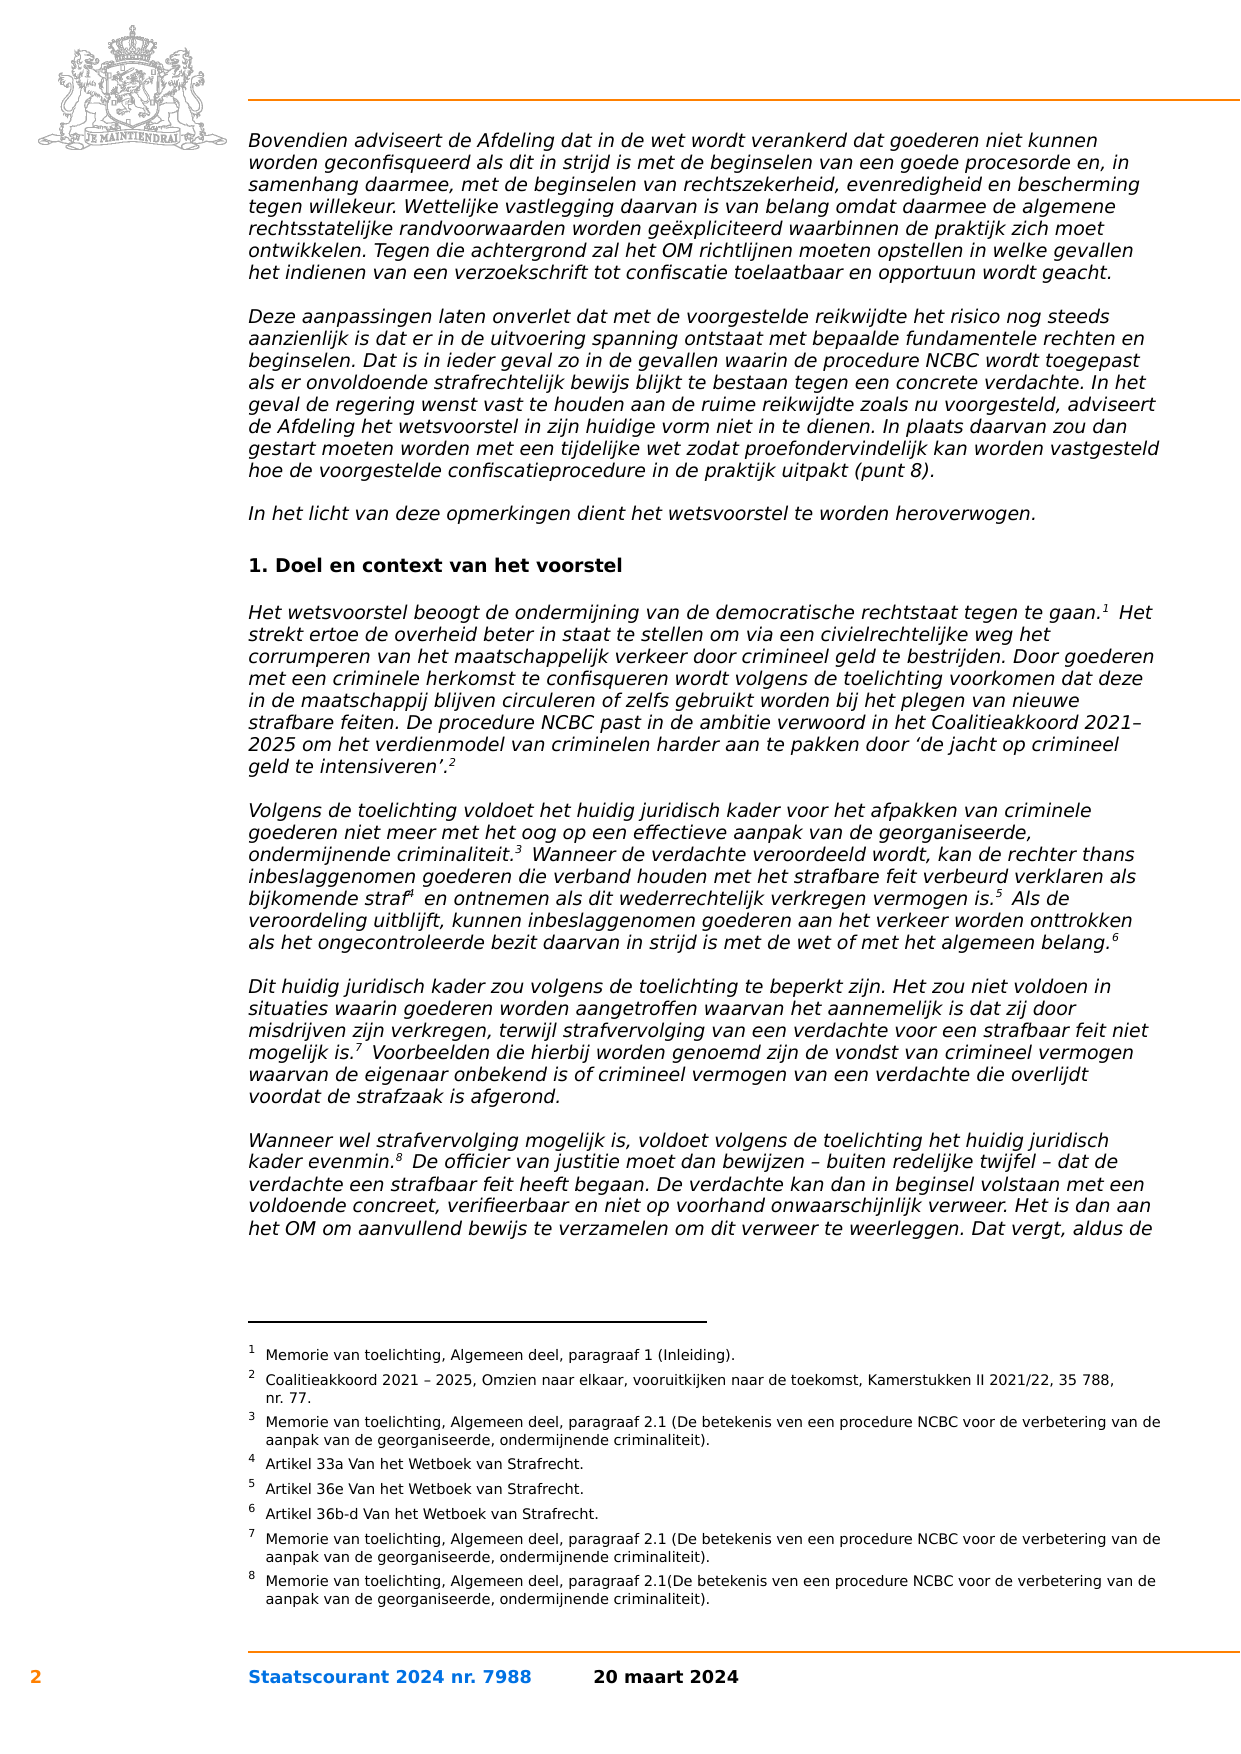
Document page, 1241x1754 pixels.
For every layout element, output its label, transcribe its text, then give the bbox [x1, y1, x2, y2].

text Deze aanpassingen laten onverlet dat met de voorgestelde reikwijdte het risico nog steeds aanzienlijk is dat er in de uitvoering spanning ontstaat met bepaalde fundamentele rechten en beginselen. Dat is in ieder geval zo in de gevallen waarin de procedure NCBC wordt toegepast als er onvoldoende strafrechtelijk bewijs blijkt te bestaan tegen een concrete verdachte. In het geval de regering wenst vast te houden aan de ruime reikwijdte zoals nu voorgesteld, adviseert de Afdeling het wetsvoorstel in zijn huidige vorm niet in te dienen. In plaats daarvan zou dan gestart moeten worden met een tijdelijke wet zodat proefondervindelijk kan worden vastgesteld hoe de voorgestelde confiscatieprocedure in de praktijk uitpakt (punt 8). [248, 306, 1163, 481]
text Volgens de toelichting voldoet het huidig juridisch kader voor het afpakken van criminele goederen niet meer met het oog op een effectieve aanpak van de georganiseerde, ondermijnende criminaliteit. Wanneer de verdachte veroordeeld wordt, kan de rechter thans inbeslaggenomen goederen die verband houden met het strafbare feit verbeurd verklaren als bijkomende straf en ontnemen als dit wederrechtelijk verkregen vermogen is. Als de veroordeling uitblijft, kunnen inbeslaggenomen goederen aan het verkeer worden onttrokken als het ongecontroleerde bezit daarvan in strijd is met de wet of met het algemeen belang. [248, 800, 1163, 954]
text Coalitieakkoord 2021 – 2025, Omzien naar elkaar, vooruitkijken naar de toekomst, Kamerstukken II 2021/22, 35 788, nr. 77. [248, 1368, 1163, 1407]
text Wanneer wel strafvervolging mogelijk is, voldoet volgens de toelichting het huidig juridisch kader evenmin. De officier van justitie moet dan bewijzen – buiten redelijke twijfel – dat de verdachte een strafbaar feit heeft begaan. De verdachte kan dan in beginsel volstaan met een voldoende concreet, verifieerbaar en niet op voorhand onwaarschijnlijk verweer. Het is dan aan het OM om aanvullend bewijs te verzamelen om dit verweer te weerleggen. Dat vergt, aldus de [248, 1129, 1163, 1239]
text Memorie van toelichting, Algemeen deel, paragraaf 2.1(De betekenis ven een procedure NCBC voor de verbetering van de aanpak van de georganiseerde, ondermijnende criminaliteit). [248, 1569, 1163, 1608]
text Dit huidig juridisch kader zou volgens de toelichting te beperkt zijn. Het zou niet voldoen in situaties waarin goederen worden aangetroffen waarvan het aannemelijk is dat zij door misdrijven zijn verkregen, terwijl strafvervolging van een verdachte voor een strafbaar feit niet mogelijk is. Voorbeelden die hierbij worden genoemd zijn de vondst van crimineel vermogen waarvan de eigenaar onbekend is of crimineel vermogen van een verdachte die overlijdt voordat de strafzaak is afgerond. [248, 976, 1163, 1108]
text Artikel 36b-d Van het Wetboek van Strafrecht. [248, 1502, 1163, 1524]
text Memorie van toelichting, Algemeen deel, paragraaf 2.1 (De betekenis ven een procedure NCBC voor de verbetering van de aanpak van de georganiseerde, ondermijnende criminaliteit). [248, 1527, 1163, 1566]
text Bovendien adviseert de Afdeling dat in de wet wordt verankerd dat goederen niet kunnen worden geconfisqueerd als dit in strijd is met de beginselen van een goede procesorde en, in samenhang daarmee, met de beginselen van rechtszekerheid, evenredigheid en bescherming tegen willekeur. Wettelijke vastlegging daarvan is van belang omdat daarmee de algemene rechtsstatelijke randvoorwaarden worden geëxpliciteerd waarbinnen de praktijk zich moet ontwikkelen. Tegen die achtergrond zal het OM richtlijnen moeten opstellen in welke gevallen het indienen van een verzoekschrift tot confiscatie toelaatbaar en opportuun wordt geacht. [248, 130, 1163, 284]
subtitle 1. Doel en context van het voorstel [248, 555, 1163, 577]
picture [38, 25, 227, 150]
text Artikel 36e Van het Wetboek van Strafrecht. [248, 1477, 1163, 1499]
text Memorie van toelichting, Algemeen deel, paragraaf 2.1 (De betekenis ven een procedure NCBC voor de verbetering van de aanpak van de georganiseerde, ondermijnende criminaliteit). [248, 1410, 1163, 1449]
text Artikel 33a Van het Wetboek van Strafrecht. [248, 1452, 1163, 1474]
text In het licht van deze opmerkingen dient het wetsvoorstel te worden heroverwogen. [248, 503, 1163, 525]
text Memorie van toelichting, Algemeen deel, paragraaf 1 (Inleiding). [248, 1343, 1163, 1365]
text Het wetsvoorstel beoogt de ondermijning van de democratische rechtstaat tegen te gaan. Het strekt ertoe de overheid beter in staat te stellen om via een civielrechtelijke weg het corrumperen van het maatschappelijk verkeer door crimineel geld te bestrijden. Door goederen met een criminele herkomst te confisqueren wordt volgens de toelichting voorkomen dat deze in de maatschappij blijven circuleren of zelfs gebruikt worden bij het plegen van nieuwe strafbare feiten. De procedure NCBC past in de ambitie verwoord in het Coalitieakkoord 2021–2025 om het verdienmodel van criminelen harder aan te pakken door ‘de jacht op crimineel geld te intensiveren’. [248, 602, 1163, 778]
